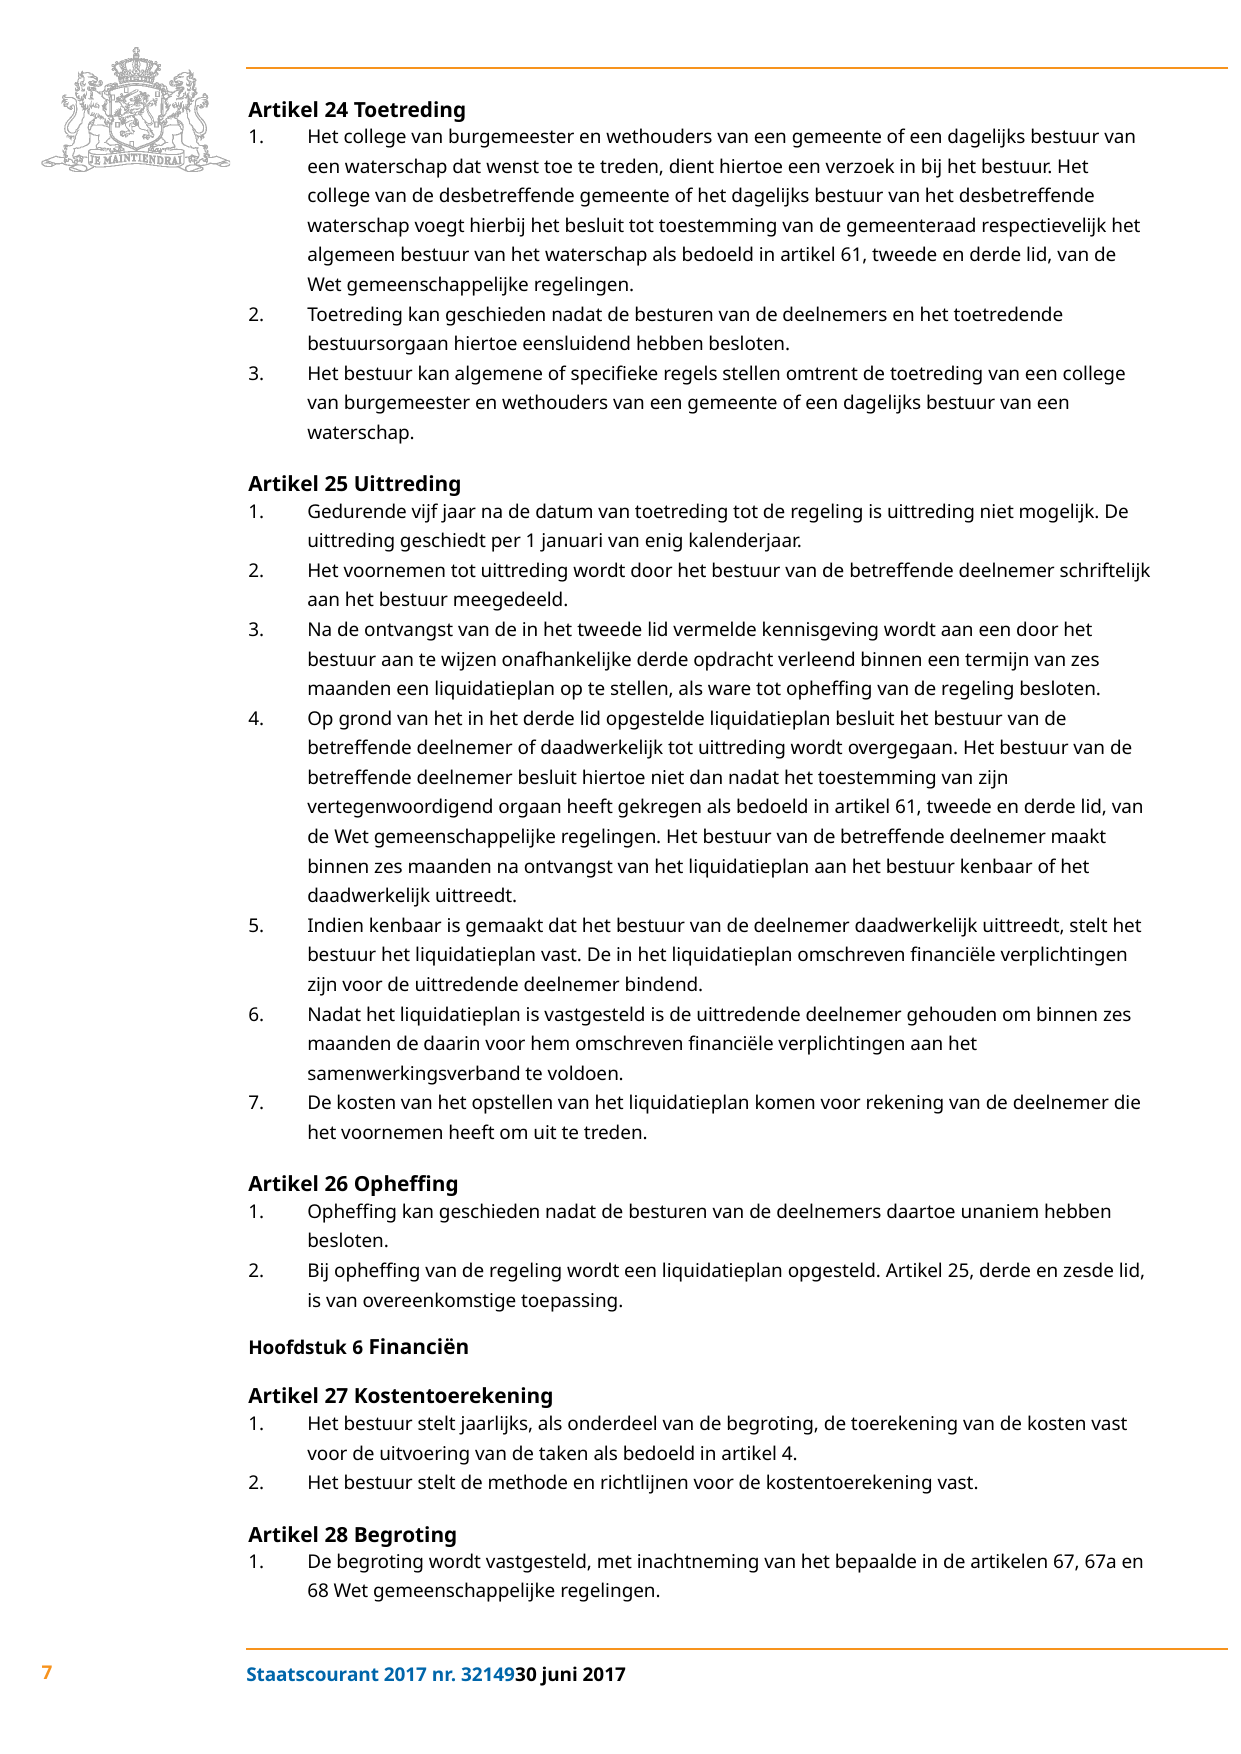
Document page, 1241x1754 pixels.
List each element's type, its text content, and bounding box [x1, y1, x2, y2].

list Het voornemen tot uittreding wordt door het bestuur van de betreffende deelnemer schriftelijk aan het bestuur meegedeeld. [248, 557, 1152, 612]
list Op grond van het in het derde lid opgestelde liquidatieplan besluit het bestuur van de betreffende deelnemer of daadwerkelijk tot uittreding wordt overgegaan. Het bestuur van de betreffende deelnemer besluit hiertoe niet dan nadat het toestemming van zijn vertegenwoordigend orgaan heeft gekregen als bedoeld in artikel 61, tweede en derde lid, van de Wet gemeenschappelijke regelingen. Het bestuur van de betreffende deelnemer maakt binnen zes maanden na ontvangst van het liquidatieplan aan het bestuur kenbaar of het daadwerkelijk uittreedt. [248, 705, 1152, 908]
list Het bestuur stelt de methode en richtlijnen voor de kostentoerekening vast. [248, 1469, 1152, 1495]
picture [41, 47, 231, 172]
list Het bestuur kan algemene of specifieke regels stellen omtrent de toetreding van een college van burgemeester en wethouders van een gemeente of een dagelijks bestuur van een waterschap. [248, 360, 1152, 445]
list Indien kenbaar is gemaakt dat het bestuur van de deelnemer daadwerkelijk uittreedt, stelt het bestuur het liquidatieplan vast. De in het liquidatieplan omschreven financiële verplichtingen zijn voor de uittredende deelnemer bindend. [248, 912, 1152, 997]
text Artikel 24 Toetreding [248, 95, 1152, 123]
text Artikel 28 Begroting [248, 1520, 1152, 1548]
text Artikel 26 Opheffing [248, 1169, 1152, 1198]
list Het bestuur stelt jaarlijks, als onderdeel van de begroting, de toerekening van de kosten vast voor de uitvoering van de taken als bedoeld in artikel 4. [248, 1410, 1152, 1465]
list Opheffing kan geschieden nadat de besturen van de deelnemers daartoe unaniem hebben besloten. [248, 1198, 1152, 1253]
list Het college van burgemeester en wethouders van een gemeente of een dagelijks bestuur van een waterschap dat wenst toe te treden, dient hiertoe een verzoek in bij het bestuur. Het college van de desbetreffende gemeente of het dagelijks bestuur van het desbetreffende waterschap voegt hierbij het besluit tot toestemming van de gemeenteraad respectievelijk het algemeen bestuur van het waterschap als bedoeld in artikel 61, tweede en derde lid, van de Wet gemeenschappelijke regelingen. [248, 123, 1152, 297]
list Na de ontvangst van de in het tweede lid vermelde kennisgeving wordt aan een door het bestuur aan te wijzen onafhankelijke derde opdracht verleend binnen een termijn van zes maanden een liquidatieplan op te stellen, als ware tot opheffing van de regeling besloten. [248, 616, 1152, 701]
list De kosten van het opstellen van het liquidatieplan komen voor rekening van de deelnemer die het voornemen heeft om uit te treden. [248, 1089, 1152, 1145]
list Bij opheffing van de regeling wordt een liquidatieplan opgesteld. Artikel 25, derde en zesde lid, is van overeenkomstige toepassing. [248, 1257, 1152, 1312]
list De begroting wordt vastgesteld, met inachtneming van het bepaalde in de artikelen 67, 67a en 68 Wet gemeenschappelijke regelingen. [248, 1548, 1152, 1603]
list Toetreding kan geschieden nadat de besturen van de deelnemers en het toetredende bestuursorgaan hiertoe eensluidend hebben besloten. [248, 301, 1152, 356]
text Artikel 25 Uittreding [248, 469, 1152, 498]
list Gedurende vijf jaar na de datum van toetreding tot de regeling is uittreding niet mogelijk. De uittreding geschiedt per 1 januari van enig kalenderjaar. [248, 498, 1152, 553]
text Hoofdstuk 6 Financiën [248, 1332, 1152, 1361]
text Artikel 27 Kostentoerekening [248, 1382, 1152, 1410]
list Nadat het liquidatieplan is vastgesteld is de uittredende deelnemer gehouden om binnen zes maanden de daarin voor hem omschreven financiële verplichtingen aan het samenwerkingsverband te voldoen. [248, 1001, 1152, 1086]
